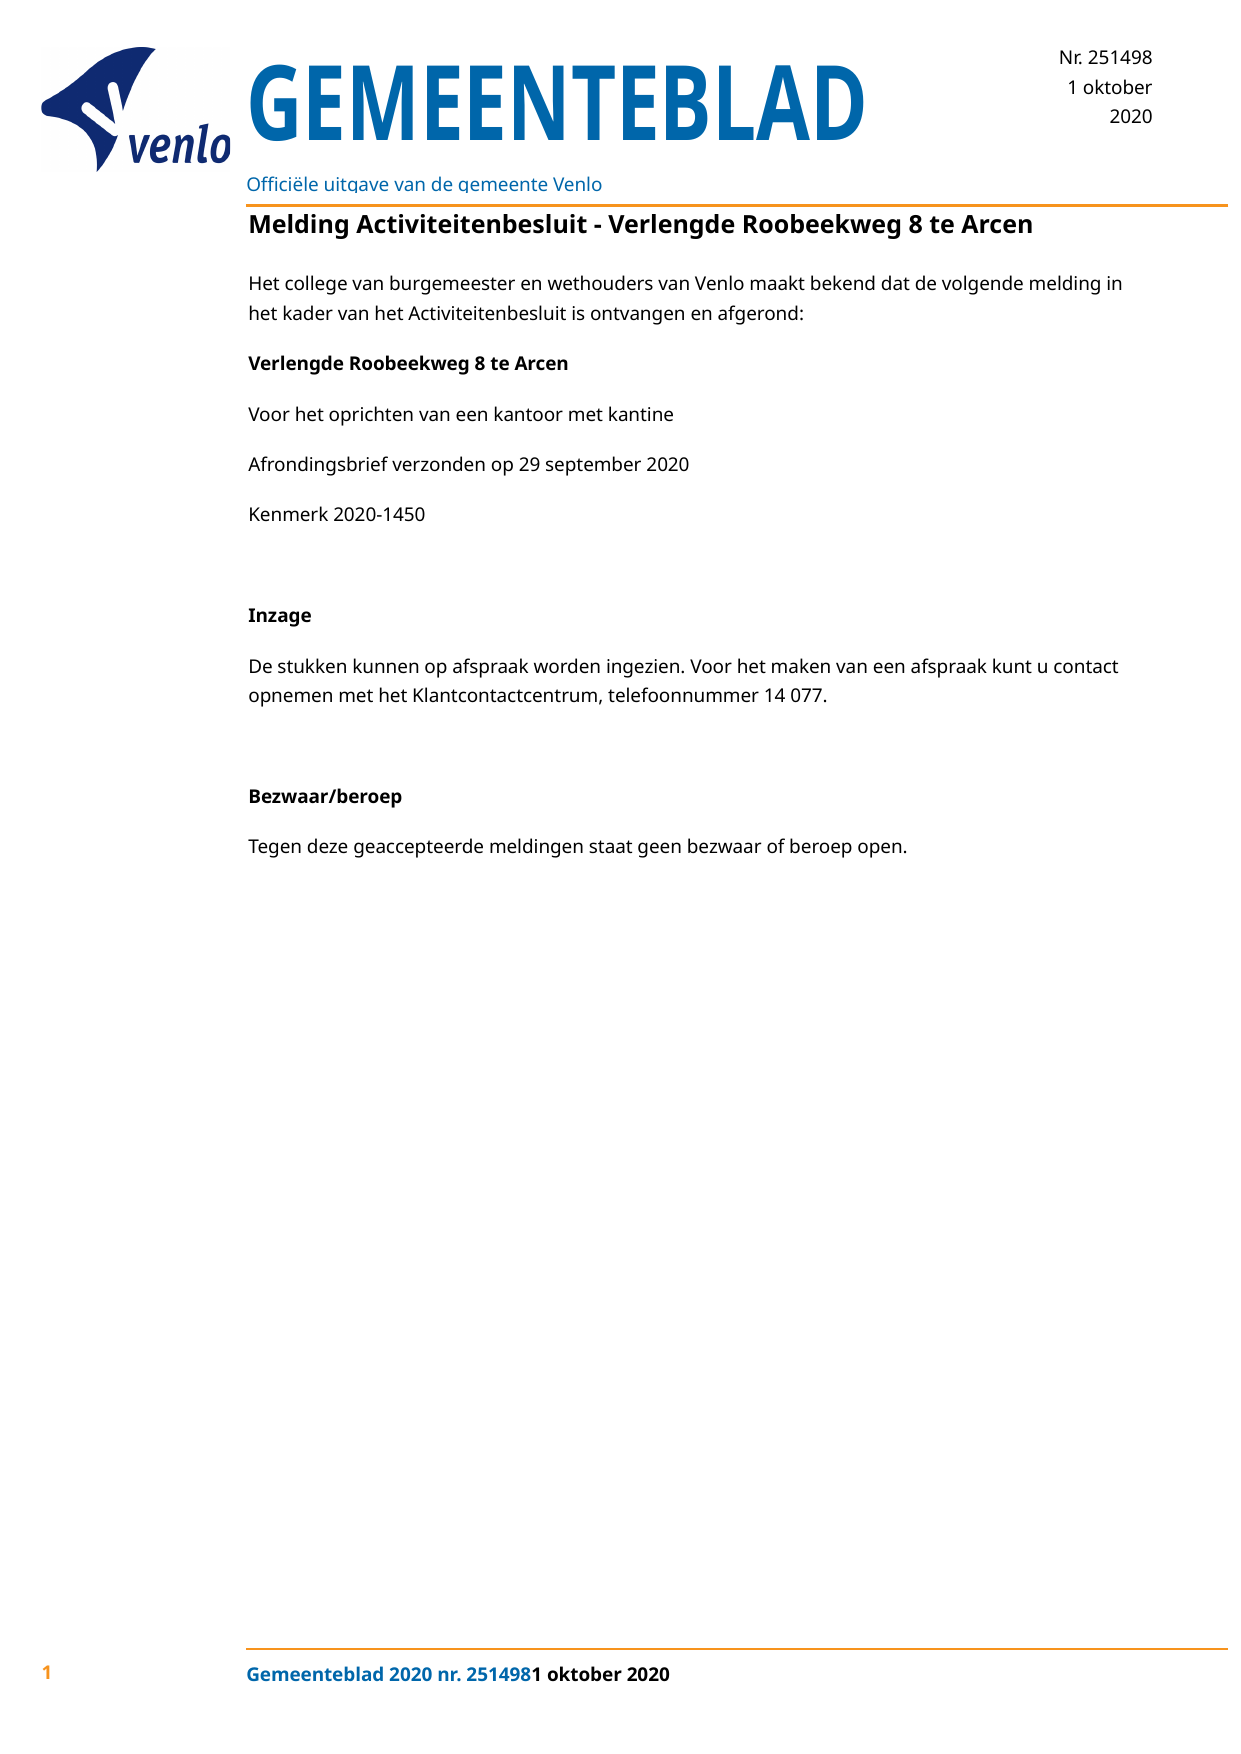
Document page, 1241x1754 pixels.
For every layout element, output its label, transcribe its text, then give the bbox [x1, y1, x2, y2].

text De stukken kunnen op afspraak worden ingezien. Voor het maken van een afspraak kunt u contact opnemen met het Klantcontactcentrum, telefoonnummer 14 077. [248, 653, 1152, 708]
text Inzage [248, 602, 1152, 628]
text Bezwaar/beroep [248, 783, 1152, 809]
picture [41, 47, 231, 172]
text Het college van burgemeester en wethouders van Venlo maakt bekend dat de volgende melding in het kader van het Activiteitenbesluit is ontvangen en afgerond: [248, 270, 1152, 326]
text Afrondingsbrief verzonden op 29 september 2020 [248, 451, 1152, 477]
text Kenmerk 2020-1450 [248, 502, 1152, 527]
text Voor het oprichten van een kantoor met kantine [248, 401, 1152, 426]
text Tegen deze geaccepteerde meldingen staat geen bezwaar of beroep open. [248, 834, 1152, 859]
text Verlengde Roobeekweg 8 te Arcen [248, 350, 1152, 376]
text Melding Activiteitenbesluit - Verlengde Roobeekweg 8 te Arcen [248, 207, 1152, 241]
